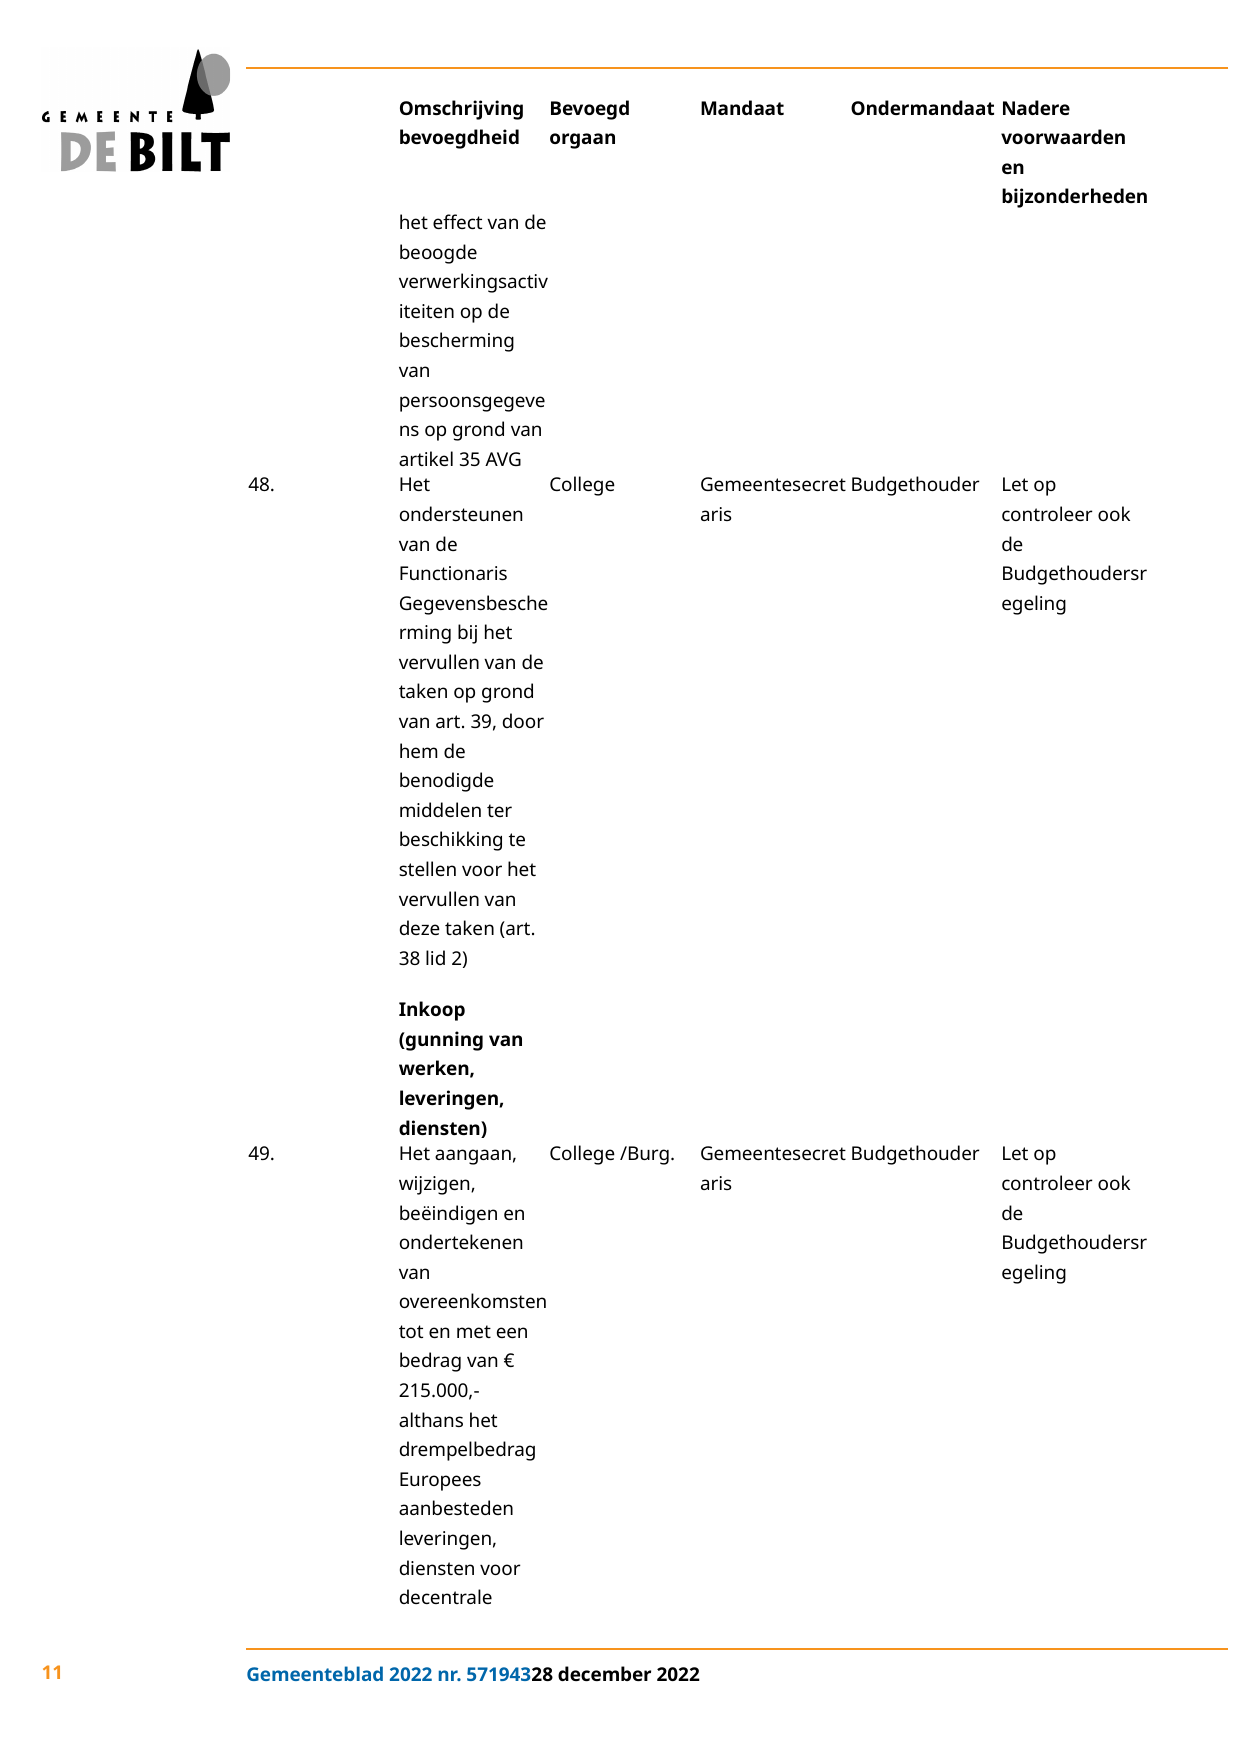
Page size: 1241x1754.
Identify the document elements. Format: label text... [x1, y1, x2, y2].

table_cell [549, 971, 700, 996]
table_cell Het aangaan, wijzigen, beëindigen en ondertekenen van overeenkomsten tot en met een bedrag van € 215.000,- althans het drempelbedrag Europees aanbesteden leveringen, diensten voor decentrale [399, 1141, 549, 1610]
table_cell Gemeentesecretaris [700, 472, 850, 971]
table_cell [248, 209, 398, 472]
table_cell Budgethouder [850, 1141, 1001, 1610]
table_cell Gemeentesecretaris [700, 1141, 850, 1610]
picture [41, 47, 231, 172]
table_cell College [549, 472, 700, 971]
table_cell [850, 971, 1001, 996]
table_header Omschrijving bevoegdheid [399, 95, 549, 209]
table_cell Budgethouder [850, 472, 1001, 971]
table_cell het effect van de beoogde verwerkingsactiviteiten op de bescherming van persoonsgegevens op grond van artikel 35 AVG [399, 209, 549, 472]
table_header Bevoegd orgaan [549, 95, 700, 209]
table_cell [1001, 971, 1152, 996]
table_header Nadere voorwaarden en bijzonderheden [1001, 95, 1152, 209]
table_cell [850, 209, 1001, 472]
table_cell [700, 971, 850, 996]
table_cell [1001, 996, 1152, 1141]
table_cell Inkoop (gunning van werken, leveringen, diensten) [399, 996, 549, 1141]
table_cell College /Burg. [549, 1141, 700, 1610]
table_cell 48. [248, 472, 398, 971]
table_cell Let op controleer ook de Budgethoudersregeling [1001, 1141, 1152, 1610]
table_header [248, 95, 398, 209]
table_cell Het ondersteunen van de Functionaris Gegevensbescherming bij het vervullen van de taken op grond van art. 39, door hem de benodigde middelen ter beschikking te stellen voor het vervullen van deze taken (art. 38 lid 2) [399, 472, 549, 971]
table_cell 49. [248, 1141, 398, 1610]
table_cell [549, 996, 700, 1141]
table_cell [700, 996, 850, 1141]
table_cell [1001, 209, 1152, 472]
table_cell [248, 971, 398, 996]
table_cell Let op controleer ook de Budgethoudersregeling [1001, 472, 1152, 971]
table_header Ondermandaat [850, 95, 1001, 209]
table_cell [399, 971, 549, 996]
table_cell [850, 996, 1001, 1141]
table_cell [700, 209, 850, 472]
table_cell [549, 209, 700, 472]
table_header Mandaat [700, 95, 850, 209]
table_cell [248, 996, 398, 1141]
